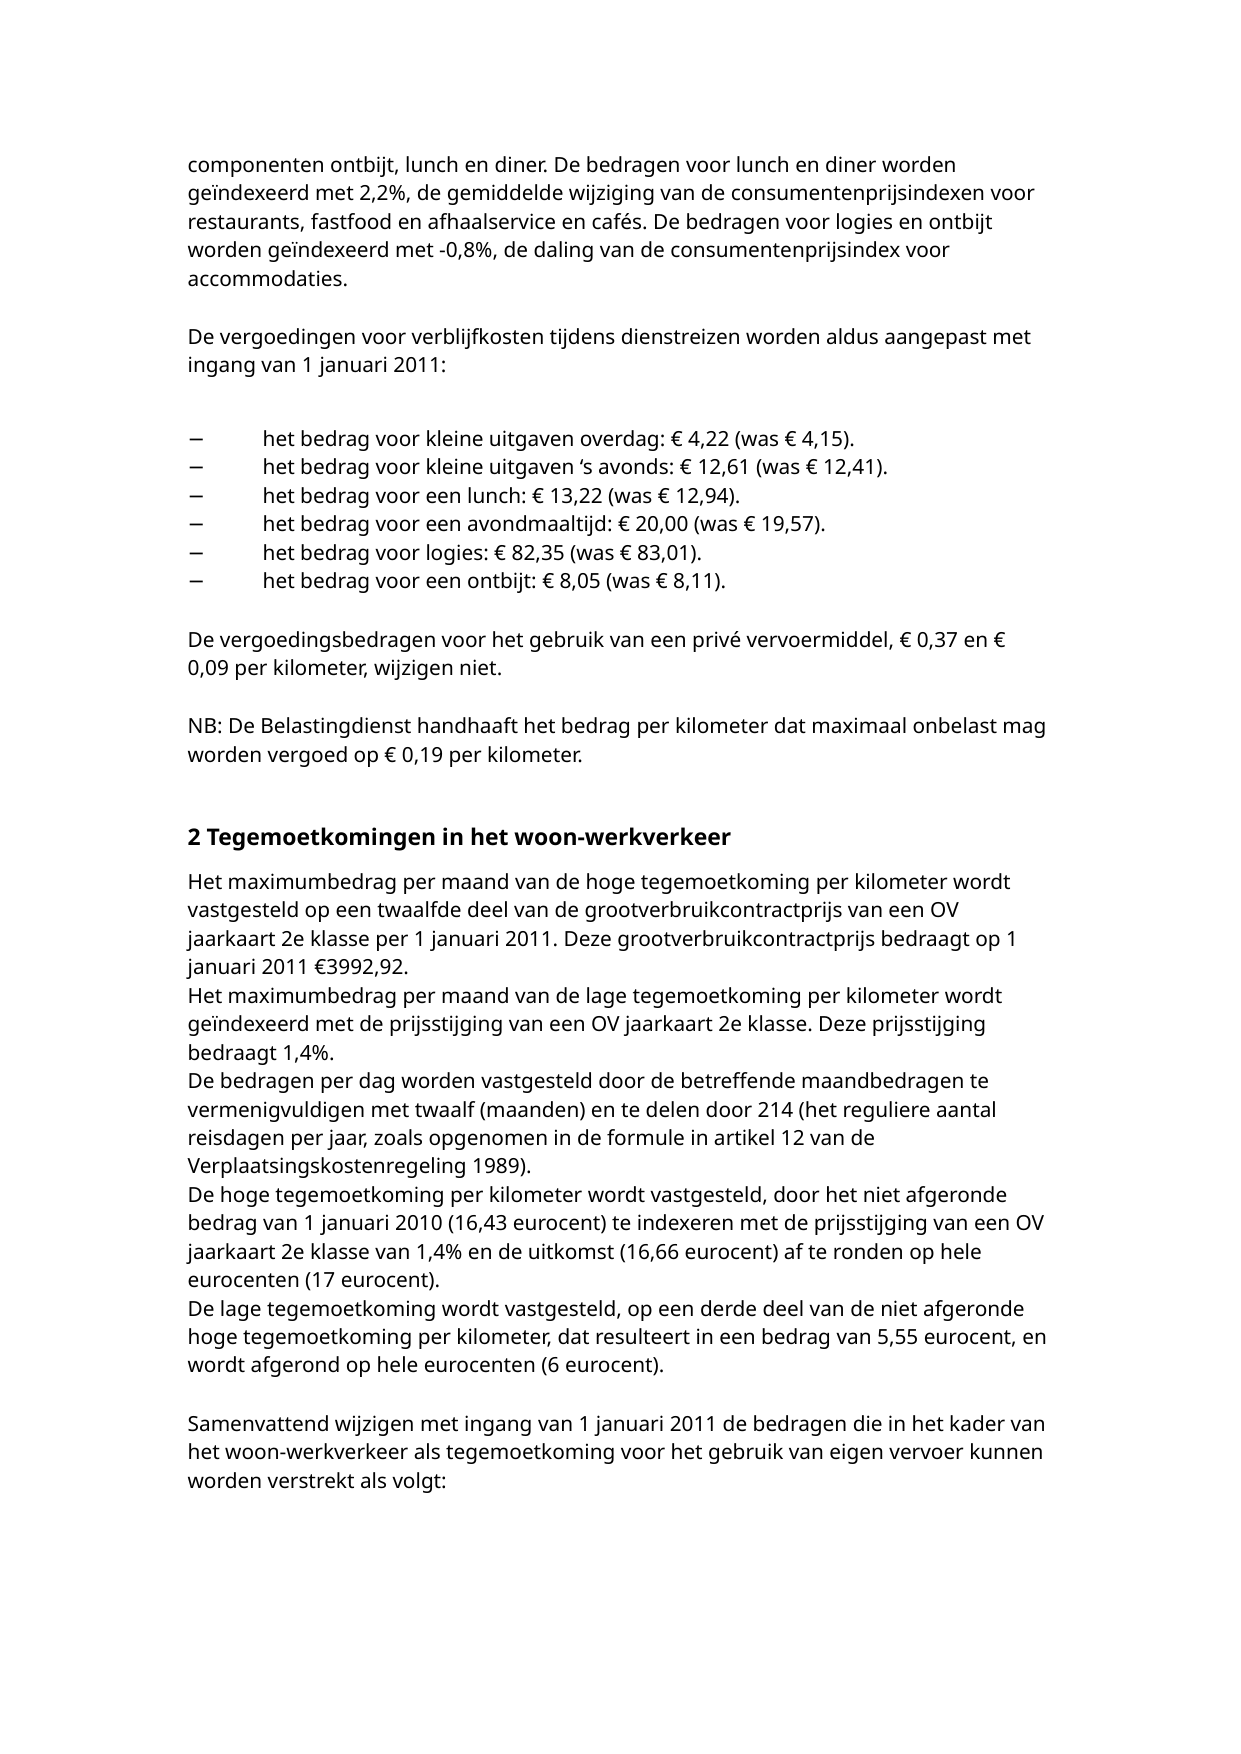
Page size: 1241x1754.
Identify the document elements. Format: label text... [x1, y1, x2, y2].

text De bedragen per dag worden vastgesteld door de betreffende maandbedragen te vermenigvuldigen met twaalf (maanden) en te delen door 214 (het reguliere aantal reisdagen per jaar, zoals opgenomen in de formule in artikel 12 van de Verplaatsingskostenregeling 1989). [187, 1066, 1053, 1180]
list het bedrag voor kleine uitgaven ‘s avonds: € 12,61 (was € 12,41). [187, 452, 1053, 481]
text De vergoedingen voor verblijfkosten tijdens dienstreizen worden aldus aangepast met ingang van 1 januari 2011: [187, 322, 1053, 379]
text Samenvattend wijzigen met ingang van 1 januari 2011 de bedragen die in het kader van het woon-werkverkeer als tegemoetkoming voor het gebruik van eigen vervoer kunnen worden verstrekt als volgt: [187, 1409, 1053, 1494]
text De lage tegemoetkoming wordt vastgesteld, op een derde deel van de niet afgeronde hoge tegemoetkoming per kilometer, dat resulteert in een bedrag van 5,55 eurocent, en wordt afgerond op hele eurocenten (6 eurocent). [187, 1294, 1053, 1379]
text Het maximumbedrag per maand van de lage tegemoetkoming per kilometer wordt geïndexeerd met de prijsstijging van een OV jaarkaart 2e klasse. Deze prijsstijging bedraagt 1,4%. [187, 981, 1053, 1066]
text NB: De Belastingdienst handhaaft het bedrag per kilometer dat maximaal onbelast mag worden vergoed op € 0,19 per kilometer. [187, 712, 1053, 768]
list het bedrag voor logies: € 82,35 (was € 83,01). [187, 538, 1053, 566]
text componenten ontbijt, lunch en diner. De bedragen voor lunch en diner worden geïndexeerd met 2,2%, de gemiddelde wijziging van de consumentenprijsindexen voor restaurants, fastfood en afhaalservice en cafés. De bedragen voor logies en ontbijt worden geïndexeerd met -0,8%, de daling van de consumentenprijsindex voor accommodaties. [187, 150, 1053, 292]
text De vergoedingsbedragen voor het gebruik van een privé vervoermiddel, € 0,37 en € 0,09 per kilometer, wijzigen niet. [187, 625, 1053, 682]
subtitle 2 Tegemoetkomingen in het woon-werkverkeer [187, 821, 1053, 852]
text Het maximumbedrag per maand van de hoge tegemoetkoming per kilometer wordt vastgesteld op een twaalfde deel van de grootverbruikcontractprijs van een OV jaarkaart 2e klasse per 1 januari 2011. Deze grootverbruikcontractprijs bedraagt op 1 januari 2011 €3992,92. [187, 867, 1053, 981]
text De hoge tegemoetkoming per kilometer wordt vastgesteld, door het niet afgeronde bedrag van 1 januari 2010 (16,43 eurocent) te indexeren met de prijsstijging van een OV jaarkaart 2e klasse van 1,4% en de uitkomst (16,66 eurocent) af te ronden op hele eurocenten (17 eurocent). [187, 1180, 1053, 1294]
list het bedrag voor een lunch: € 13,22 (was € 12,94). [187, 481, 1053, 509]
list het bedrag voor kleine uitgaven overdag: € 4,22 (was € 4,15). [187, 424, 1053, 452]
list het bedrag voor een avondmaaltijd: € 20,00 (was € 19,57). [187, 509, 1053, 538]
list het bedrag voor een ontbijt: € 8,05 (was € 8,11). [187, 566, 1053, 595]
